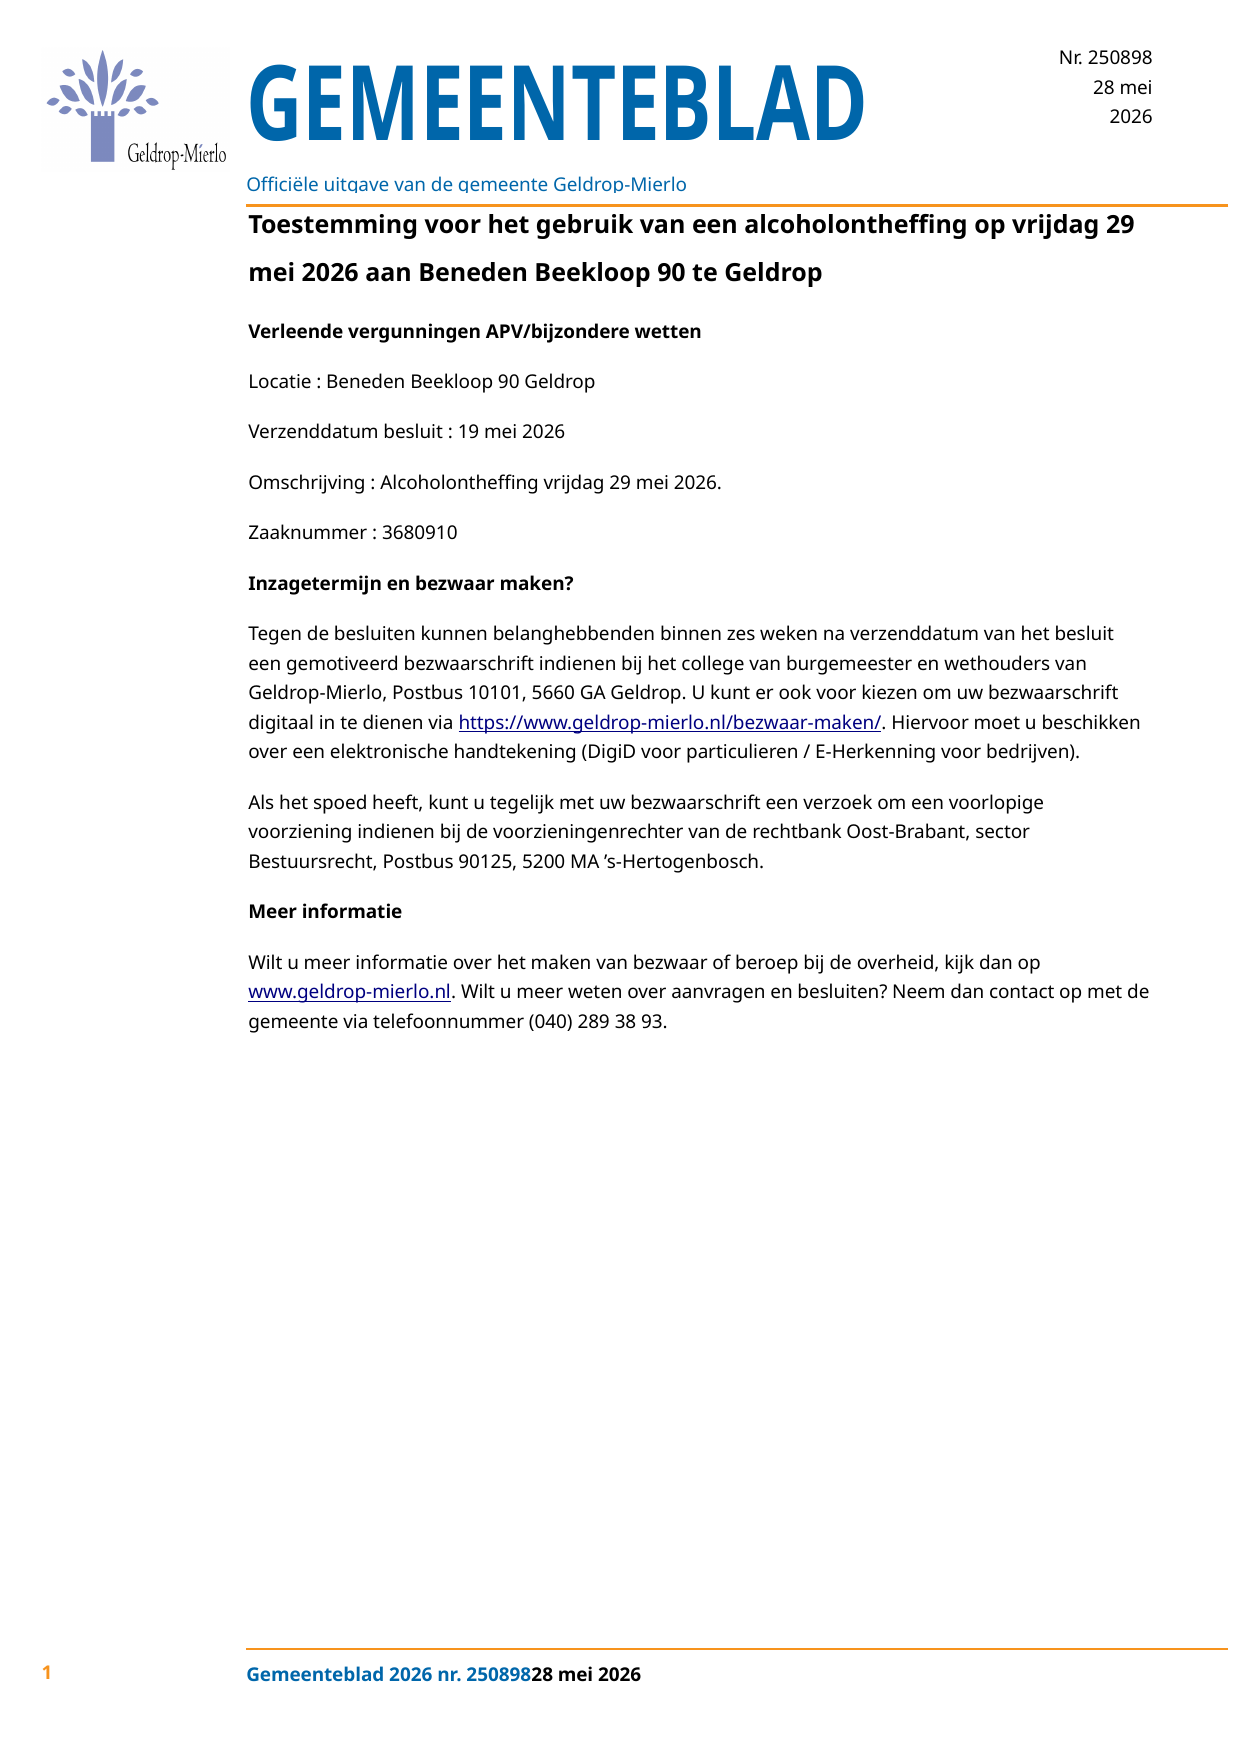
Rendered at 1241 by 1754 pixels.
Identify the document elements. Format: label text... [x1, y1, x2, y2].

picture [41, 47, 231, 172]
text Verleende vergunningen APV/bijzondere wetten [248, 318, 1152, 344]
text Toestemming voor het gebruik van een alcoholontheffing op vrijdag 29 mei 2026 aan Beneden Beekloop 90 te Geldrop [248, 207, 1152, 288]
text Zaaknummer : 3680910 [248, 519, 1152, 545]
text Inzagetermijn en bezwaar maken? [248, 570, 1152, 596]
text Verzenddatum besluit : 19 mei 2026 [248, 419, 1152, 444]
text Wilt u meer informatie over het maken van bezwaar of beroep bij de overheid, kijk dan op www.geldrop-mierlo.nl. Wilt u meer weten over aanvragen en besluiten? Neem dan contact op met de gemeente via telefoonnummer (040) 289 38 93. [248, 949, 1152, 1034]
text Omschrijving : Alcoholontheffing vrijdag 29 mei 2026. [248, 469, 1152, 495]
text Als het spoed heeft, kunt u tegelijk met uw bezwaarschrift een verzoek om een voorlopige voorziening indienen bij de voorzieningenrechter van de rechtbank Oost-Brabant, sector Bestuursrecht, Postbus 90125, 5200 MA ’s-Hertogenbosch. [248, 789, 1152, 874]
text Meer informatie [248, 899, 1152, 924]
text Tegen de besluiten kunnen belanghebbenden binnen zes weken na verzenddatum van het besluit een gemotiveerd bezwaarschrift indienen bij het college van burgemeester en wethouders van Geldrop-Mierlo, Postbus 10101, 5660 GA Geldrop. U kunt er ook voor kiezen om uw bezwaarschrift digitaal in te dienen via https://www.geldrop-mierlo.nl/bezwaar-maken/. Hiervoor moet u beschikken over een elektronische handtekening (DigiD voor particulieren / E-Herkenning voor bedrijven). [248, 620, 1152, 764]
text Locatie : Beneden Beekloop 90 Geldrop [248, 368, 1152, 394]
